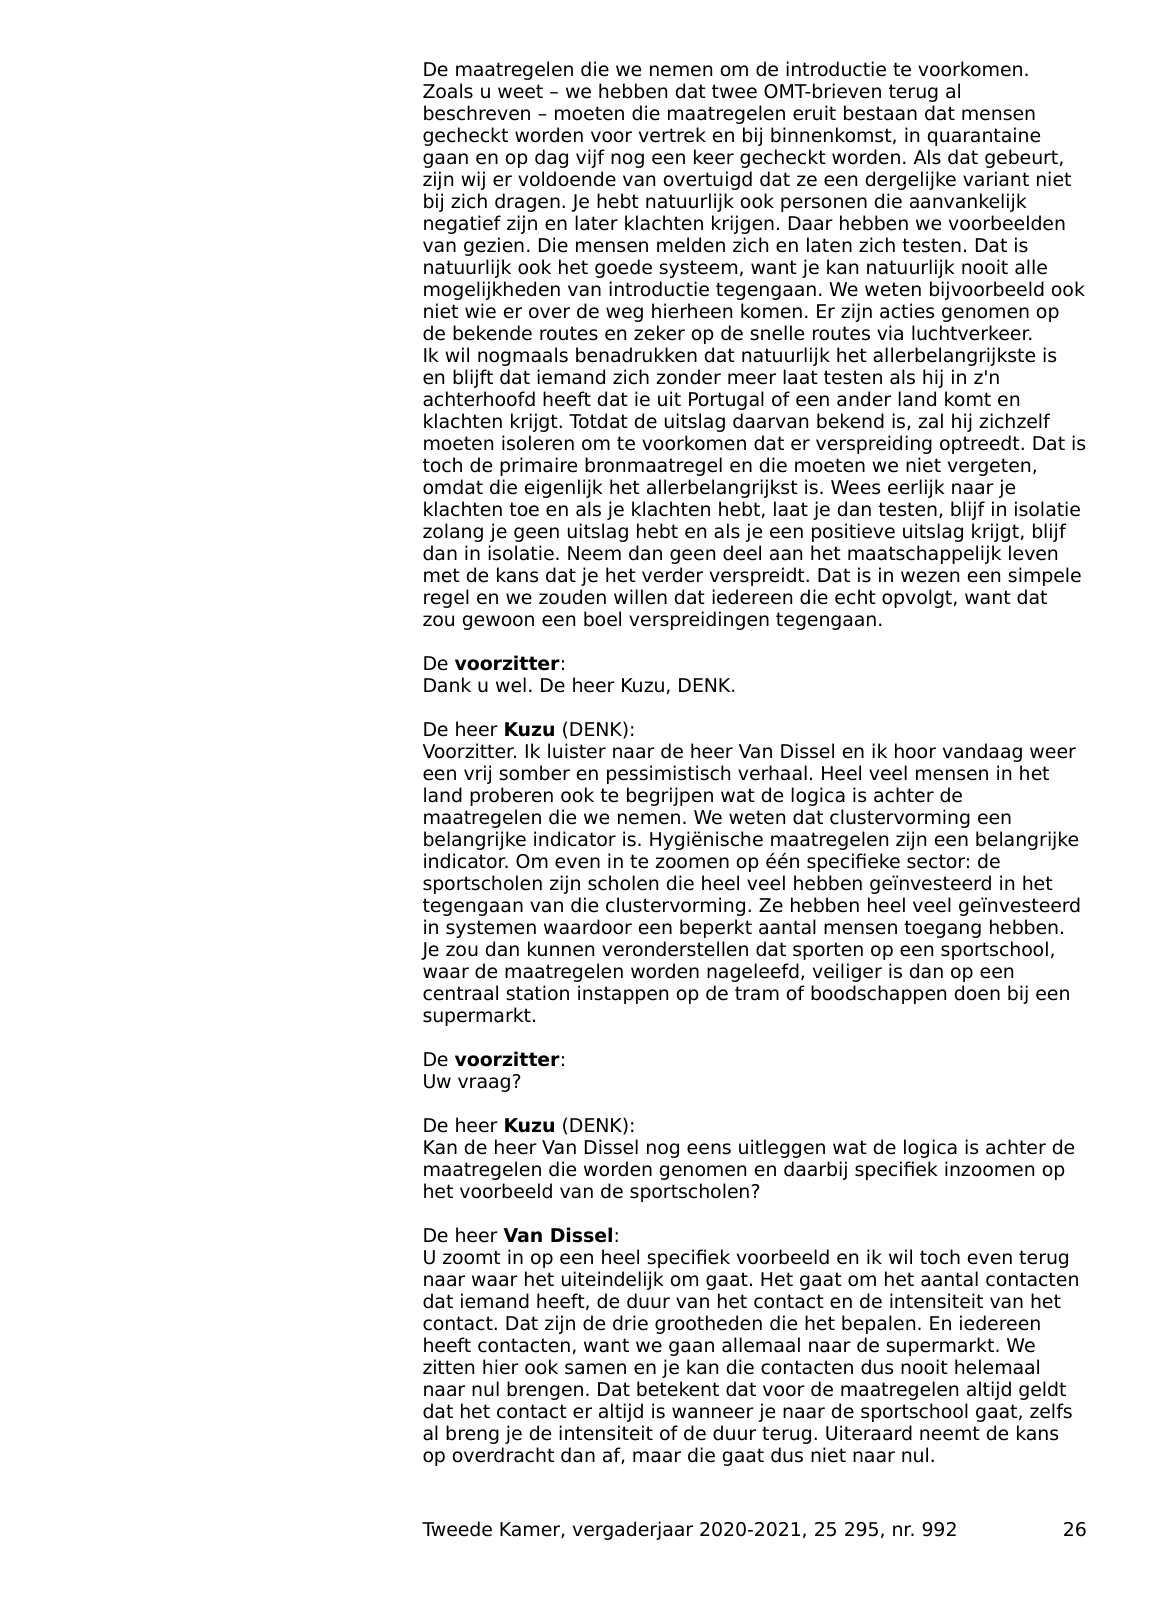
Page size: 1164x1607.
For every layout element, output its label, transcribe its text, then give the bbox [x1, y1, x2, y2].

text U zoomt in op een heel specifiek voorbeeld en ik wil toch even terug naar waar het uiteindelijk om gaat. Het gaat om het aantal contacten dat iemand heeft, de duur van het contact en de intensiteit van het contact. Dat zijn de drie grootheden die het bepalen. En iedereen heeft contacten, want we gaan allemaal naar de supermarkt. We zitten hier ook samen en je kan die contacten dus nooit helemaal naar nul brengen. Dat betekent dat voor de maatregelen altijd geldt dat het contact er altijd is wanneer je naar de sportschool gaat, zelfs al breng je de intensiteit of de duur terug. Uiteraard neemt de kans op overdracht dan af, maar die gaat dus niet naar nul. [422, 1247, 1087, 1467]
text De heer Van Dissel: [422, 1225, 1087, 1247]
text De voorzitter: [422, 653, 1087, 675]
text Uw vraag? [422, 1071, 1087, 1093]
text De voorzitter: [422, 1049, 1087, 1071]
text De maatregelen die we nemen om de introductie te voorkomen. Zoals u weet – we hebben dat twee OMT-brieven terug al beschreven – moeten die maatregelen eruit bestaan dat mensen gecheckt worden voor vertrek en bij binnenkomst, in quarantaine gaan en op dag vijf nog een keer gecheckt worden. Als dat gebeurt, zijn wij er voldoende van overtuigd dat ze een dergelijke variant niet bij zich dragen. Je hebt natuurlijk ook personen die aanvankelijk negatief zijn en later klachten krijgen. Daar hebben we voorbeelden van gezien. Die mensen melden zich en laten zich testen. Dat is natuurlijk ook het goede systeem, want je kan natuurlijk nooit alle mogelijkheden van introductie tegengaan. We weten bijvoorbeeld ook niet wie er over de weg hierheen komen. Er zijn acties genomen op de bekende routes en zeker op de snelle routes via luchtverkeer. [422, 59, 1087, 345]
text De heer Kuzu (DENK): [422, 719, 1087, 741]
text Ik wil nogmaals benadrukken dat natuurlijk het allerbelangrijkste is en blijft dat iemand zich zonder meer laat testen als hij in z'n achterhoofd heeft dat ie uit Portugal of een ander land komt en klachten krijgt. Totdat de uitslag daarvan bekend is, zal hij zichzelf moeten isoleren om te voorkomen dat er verspreiding optreedt. Dat is toch de primaire bronmaatregel en die moeten we niet vergeten, omdat die eigenlijk het allerbelangrijkst is. Wees eerlijk naar je klachten toe en als je klachten hebt, laat je dan testen, blijf in isolatie zolang je geen uitslag hebt en als je een positieve uitslag krijgt, blijf dan in isolatie. Neem dan geen deel aan het maatschappelijk leven met de kans dat je het verder verspreidt. Dat is in wezen een simpele regel en we zouden willen dat iedereen die echt opvolgt, want dat zou gewoon een boel verspreidingen tegengaan. [422, 345, 1087, 631]
text Dank u wel. De heer Kuzu, DENK. [422, 675, 1087, 697]
text Kan de heer Van Dissel nog eens uitleggen wat de logica is achter de maatregelen die worden genomen en daarbij specifiek inzoomen op het voorbeeld van de sportscholen? [422, 1137, 1087, 1203]
text De heer Kuzu (DENK): [422, 1115, 1087, 1137]
text Voorzitter. Ik luister naar de heer Van Dissel en ik hoor vandaag weer een vrij somber en pessimistisch verhaal. Heel veel mensen in het land proberen ook te begrijpen wat de logica is achter de maatregelen die we nemen. We weten dat clustervorming een belangrijke indicator is. Hygiënische maatregelen zijn een belangrijke indicator. Om even in te zoomen op één specifieke sector: de sportscholen zijn scholen die heel veel hebben geïnvesteerd in het tegengaan van die clustervorming. Ze hebben heel veel geïnvesteerd in systemen waardoor een beperkt aantal mensen toegang hebben. Je zou dan kunnen veronderstellen dat sporten op een sportschool, waar de maatregelen worden nageleefd, veiliger is dan op een centraal station instappen op de tram of boodschappen doen bij een supermarkt. [422, 741, 1087, 1027]
